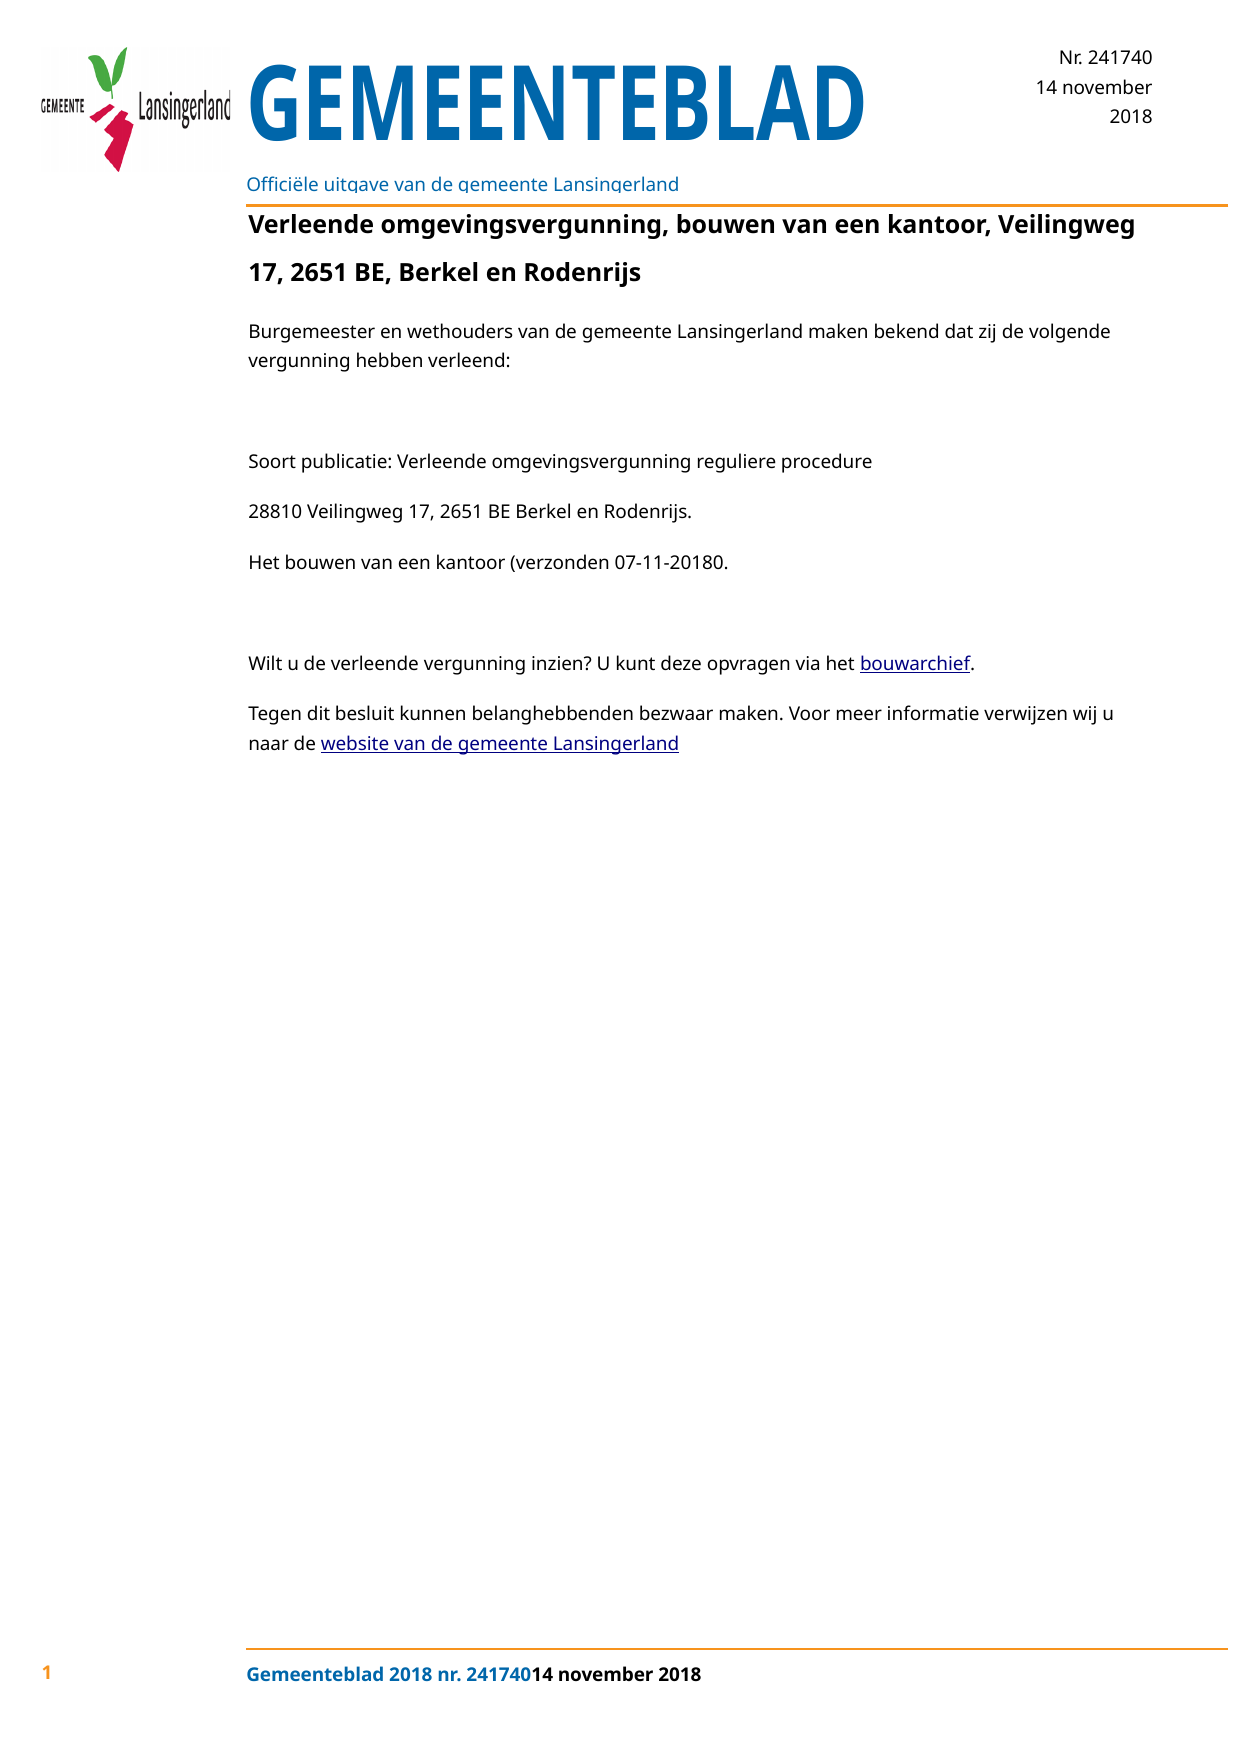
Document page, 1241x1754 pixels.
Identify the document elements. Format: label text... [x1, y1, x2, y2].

picture [41, 47, 231, 172]
text Tegen dit besluit kunnen belanghebbenden bezwaar maken. Voor meer informatie verwijzen wij u naar de website van de gemeente Lansingerland [248, 700, 1152, 756]
text Verleende omgevingsvergunning, bouwen van een kantoor, Veilingweg 17, 2651 BE, Berkel en Rodenrijs [248, 207, 1152, 288]
text Wilt u de verleende vergunning inzien? U kunt deze opvragen via het bouwarchief. [248, 650, 1152, 676]
text 28810 Veilingweg 17, 2651 BE Berkel en Rodenrijs. [248, 499, 1152, 524]
text Soort publicatie: Verleende omgevingsvergunning reguliere procedure [248, 448, 1152, 474]
text Het bouwen van een kantoor (verzonden 07-11-20180. [248, 549, 1152, 575]
text Burgemeester en wethouders van de gemeente Lansingerland maken bekend dat zij de volgende vergunning hebben verleend: [248, 318, 1152, 373]
